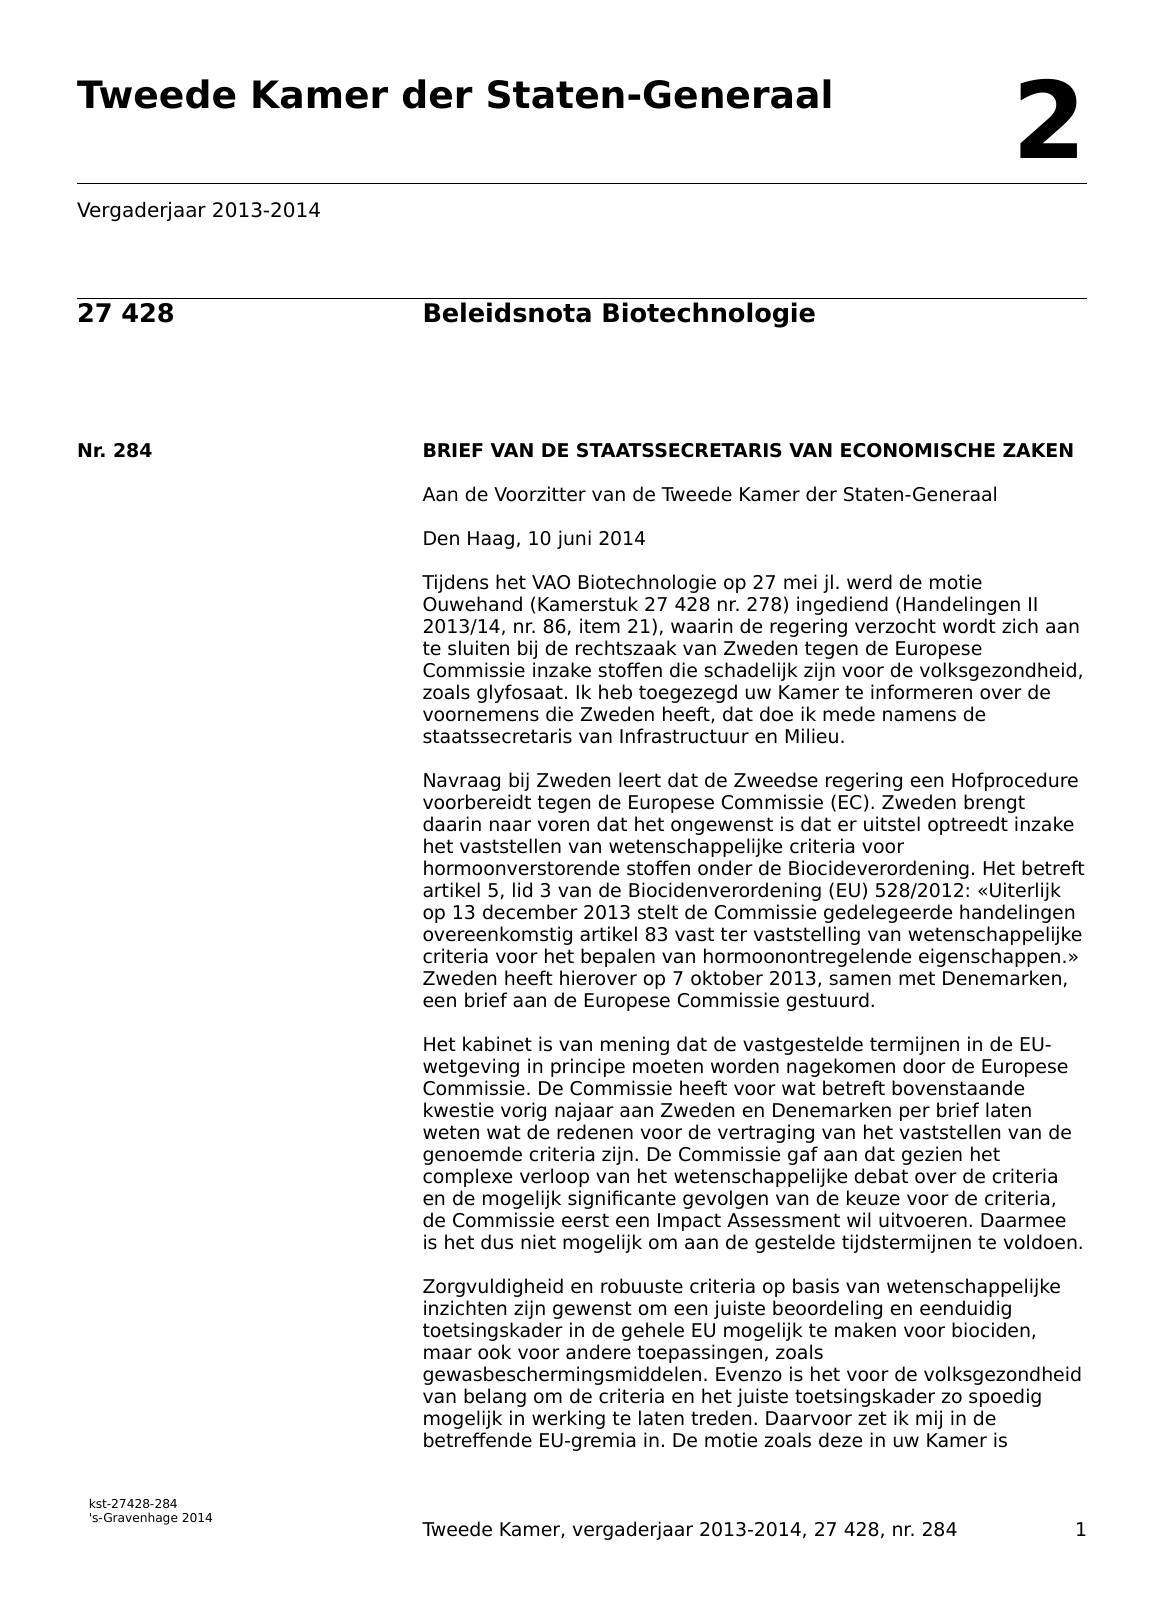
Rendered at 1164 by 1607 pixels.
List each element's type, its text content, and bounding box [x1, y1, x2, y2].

text 's-Gravenhage 2014 [88, 1511, 323, 1525]
text Zorgvuldigheid en robuuste criteria op basis van wetenschappelijke inzichten zijn gewenst om een juiste beoordeling en eenduidig toetsingskader in de gehele EU mogelijk te maken voor biociden, maar ook voor andere toepassingen, zoals gewasbeschermingsmiddelen. Evenzo is het voor de volksgezondheid van belang om de criteria en het juiste toetsingskader zo spoedig mogelijk in werking te laten treden. Daarvoor zet ik mij in de betreffende EU-gremia in. De motie zoals deze in uw Kamer is [422, 1276, 1087, 1452]
table_cell Vergaderjaar 2013-2014 [77, 184, 1087, 298]
text kst-27428-284 [88, 1497, 323, 1511]
text Het kabinet is van mening dat de vastgestelde termijnen in de EU-wetgeving in principe moeten worden nagekomen door de Europese Commissie. De Commissie heeft voor wat betreft bovenstaande kwestie vorig najaar aan Zweden en Denemarken per brief laten weten wat de redenen voor de vertraging van het vaststellen van de genoemde criteria zijn. De Commissie gaf aan dat gezien het complexe verloop van het wetenschappelijke debat over de criteria en de mogelijk significante gevolgen van de keuze voor de criteria, de Commissie eerst een Impact Assessment wil uitvoeren. Daarmee is het dus niet mogelijk om aan de gestelde tijdstermijnen te voldoen. [422, 1034, 1087, 1254]
text Den Haag, 10 juni 2014 [422, 528, 1087, 550]
text Tijdens het VAO Biotechnologie op 27 mei jl. werd de motie Ouwehand (Kamerstuk 27 428 nr. 278) ingediend (Handelingen II 2013/14, nr. 86, item 21), waarin de regering verzocht wordt zich aan te sluiten bij de rechtszaak van Zweden tegen de Europese Commissie inzake stoffen die schadelijk zijn voor de volksgezondheid, zoals glyfosaat. Ik heb toegezegd uw Kamer te informeren over de voornemens die Zweden heeft, dat doe ik mede namens de staatssecretaris van Infrastructuur en Milieu. [422, 572, 1087, 748]
table_header Tweede Kamer der Staten-Generaal [77, 59, 886, 183]
text Navraag bij Zweden leert dat de Zweedse regering een Hofprocedure voorbereidt tegen de Europese Commissie (EC). Zweden brengt daarin naar voren dat het ongewenst is dat er uitstel optreedt inzake het vaststellen van wetenschappelijke criteria voor hormoonverstorende stoffen onder de Biocideverordening. Het betreft artikel 5, lid 3 van de Biocidenverordening (EU) 528/2012: «Uiterlijk op 13 december 2013 stelt de Commissie gedelegeerde handelingen overeenkomstig artikel 83 vast ter vaststelling van wetenschappelijke criteria voor het bepalen van hormoonontregelende eigenschappen.» Zweden heeft hierover op 7 oktober 2013, samen met Denemarken, een brief aan de Europese Commissie gestuurd. [422, 770, 1087, 1012]
table_header 2 [886, 59, 1087, 183]
text Aan de Voorzitter van de Tweede Kamer der Staten-Generaal [422, 484, 1087, 506]
subtitle 27 428 Beleidsnota Biotechnologie [77, 299, 1087, 329]
subtitle Nr. 284 BRIEF VAN DE STAATSSECRETARIS VAN ECONOMISCHE ZAKEN [77, 440, 1087, 462]
